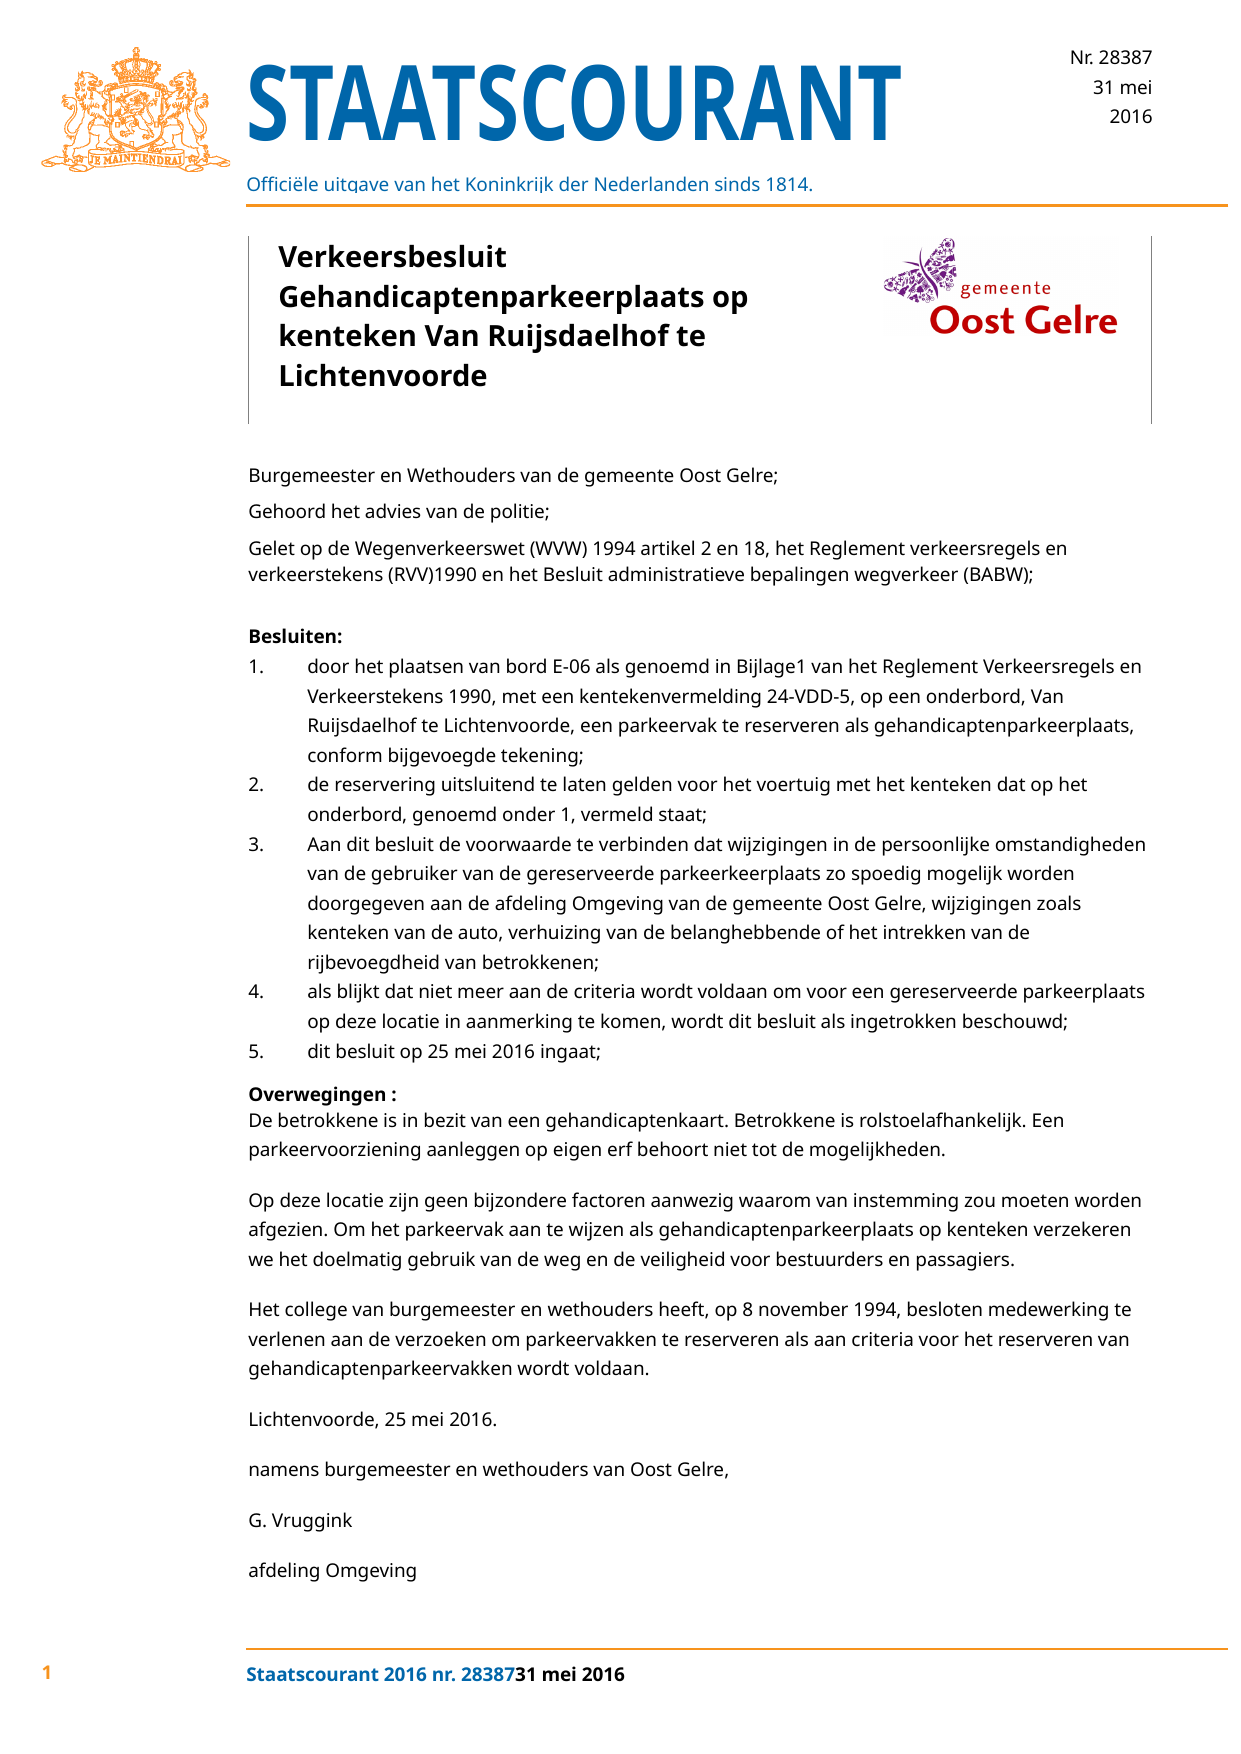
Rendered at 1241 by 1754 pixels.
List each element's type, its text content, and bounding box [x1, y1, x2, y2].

text Gelet op de Wegenverkeerswet (WVW) 1994 artikel 2 en 18, het Reglement verkeersregels en verkeerstekens (RVV)1990 en het Besluit administratieve bepalingen wegverkeer (BABW); [248, 535, 1152, 587]
text Burgemeester en Wethouders van de gemeente Oost Gelre; [248, 462, 1152, 488]
table_header [850, 236, 1151, 424]
list als blijkt dat niet meer aan de criteria wordt voldaan om voor een gereserveerde parkeerplaats op deze locatie in aanmerking te komen, wordt dit besluit als ingetrokken beschouwd; [248, 979, 1152, 1034]
text Besluiten: [248, 624, 1152, 649]
text afdeling Omgeving [248, 1557, 1152, 1583]
text Lichtenvoorde, 25 mei 2016. [248, 1406, 1152, 1432]
text Op deze locatie zijn geen bijzondere factoren aanwezig waarom van instemming zou moeten worden afgezien. Om het parkeervak aan te wijzen als gehandicaptenparkeerplaats op kenteken verzekeren we het doelmatig gebruik van de weg en de veiligheid voor bestuurders en passagiers. [248, 1187, 1152, 1272]
list door het plaatsen van bord E-06 als genoemd in Bijlage1 van het Reglement Verkeersregels en Verkeerstekens 1990, met een kentekenvermelding 24-VDD-5, op een onderbord, Van Ruijsdaelhof te Lichtenvoorde, een parkeervak te reserveren als gehandicaptenparkeerplaats, conform bijgevoegde tekening; [248, 653, 1152, 768]
table_header Verkeersbesluit Gehandicaptenparkeerplaats op kenteken Van Ruijsdaelhof te Lichtenvoorde [249, 236, 850, 424]
picture [882, 236, 1119, 336]
list dit besluit op 25 mei 2016 ingaat; [248, 1038, 1152, 1064]
text Overwegingen : [248, 1081, 1152, 1107]
text G. Vruggink [248, 1507, 1152, 1532]
text Gehoord het advies van de politie; [248, 499, 1152, 524]
list Aan dit besluit de voorwaarde te verbinden dat wijzigingen in de persoonlijke omstandigheden van de gebruiker van de gereserveerde parkeerkeerplaats zo spoedig mogelijk worden doorgegeven aan de afdeling Omgeving van de gemeente Oost Gelre, wijzigingen zoals kenteken van de auto, verhuizing van de belanghebbende of het intrekken van de rijbevoegdheid van betrokkenen; [248, 831, 1152, 975]
text De betrokkene is in bezit van een gehandicaptenkaart. Betrokkene is rolstoelafhankelijk. Een parkeervoorziening aanleggen op eigen erf behoort niet tot de mogelijkheden. [248, 1107, 1152, 1162]
picture [41, 47, 231, 172]
list de reservering uitsluitend te laten gelden voor het voertuig met het kenteken dat op het onderbord, genoemd onder 1, vermeld staat; [248, 772, 1152, 827]
text namens burgemeester en wethouders van Oost Gelre, [248, 1456, 1152, 1482]
text Het college van burgemeester en wethouders heeft, op 8 november 1994, besloten medewerking te verlenen aan de verzoeken om parkeervakken te reserveren als aan criteria voor het reserveren van gehandicaptenparkeervakken wordt voldaan. [248, 1296, 1152, 1381]
